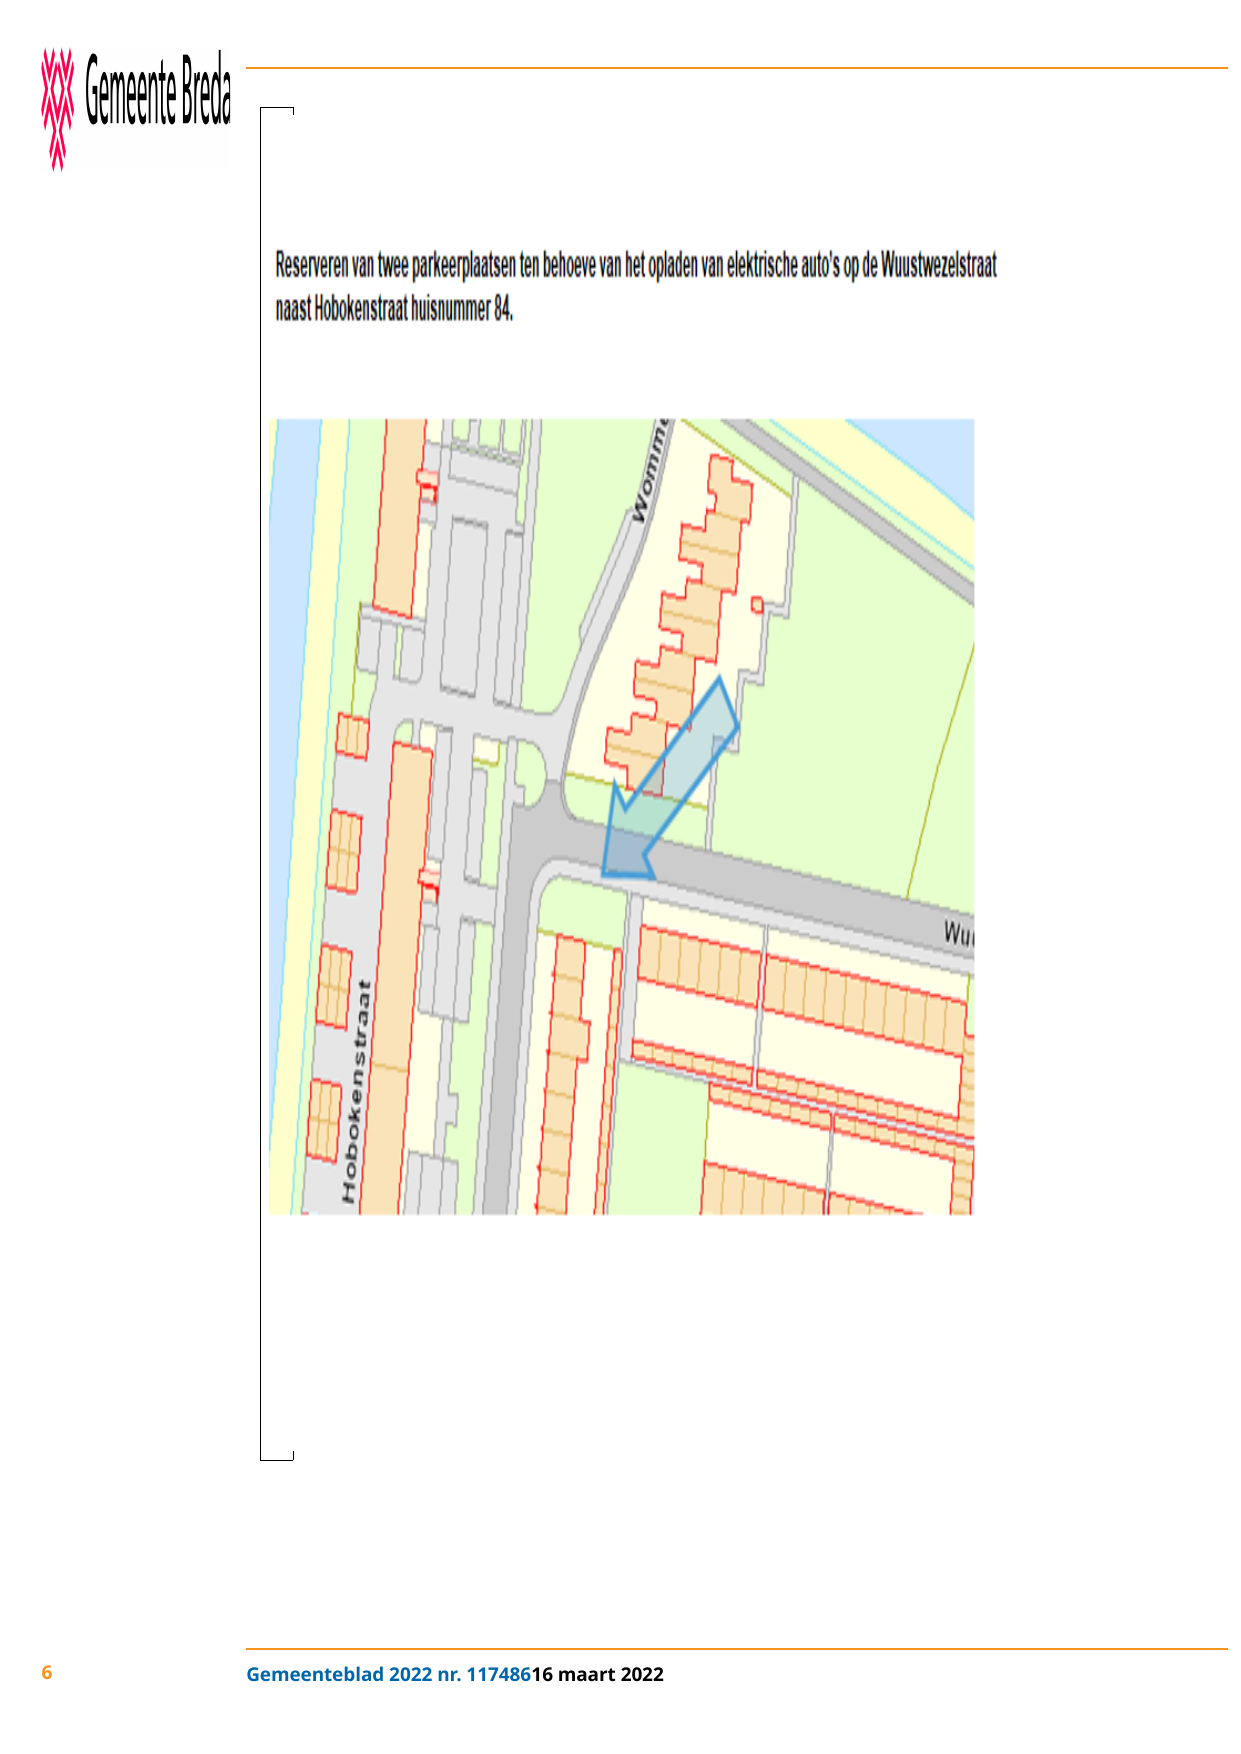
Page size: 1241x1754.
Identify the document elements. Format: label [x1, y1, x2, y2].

picture [41, 47, 231, 172]
picture [268, 115, 1173, 1451]
